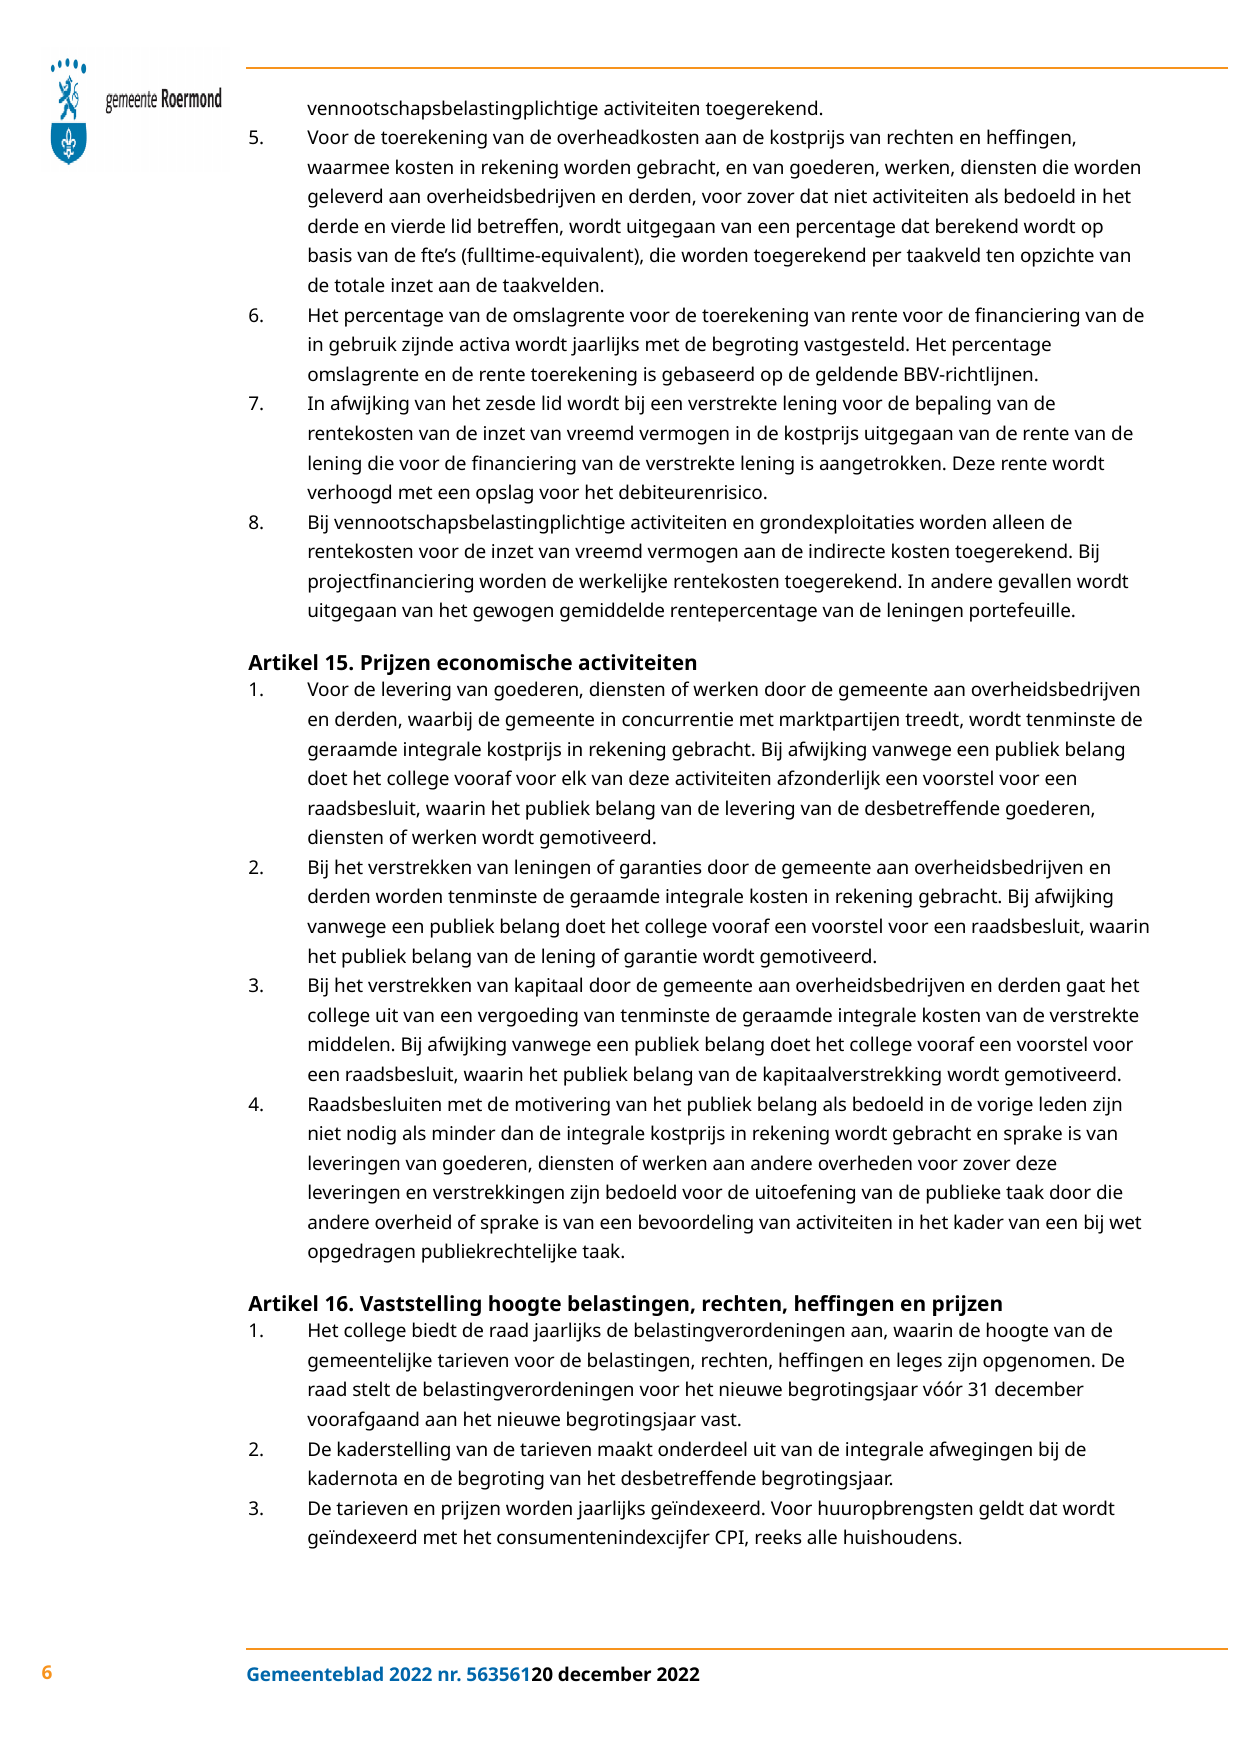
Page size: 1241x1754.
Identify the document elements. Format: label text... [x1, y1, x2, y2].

list Raadsbesluiten met de motivering van het publiek belang als bedoeld in de vorige leden zijn niet nodig als minder dan de integrale kostprijs in rekening wordt gebracht en sprake is van leveringen van goederen, diensten of werken aan andere overheden voor zover deze leveringen en verstrekkingen zijn bedoeld voor de uitoefening van de publieke taak door die andere overheid of sprake is van een bevoordeling van activiteiten in het kader van een bij wet opgedragen publiekrechtelijke taak. [248, 1091, 1152, 1264]
text Artikel 16. Vaststelling hoogte belastingen, rechten, heffingen en prijzen [248, 1289, 1152, 1317]
list Het college biedt de raad jaarlijks de belastingverordeningen aan, waarin de hoogte van de gemeentelijke tarieven voor de belastingen, rechten, heffingen en leges zijn opgenomen. De raad stelt de belastingverordeningen voor het nieuwe begrotingsjaar vóór 31 december voorafgaand aan het nieuwe begrotingsjaar vast. [248, 1317, 1152, 1432]
list De kaderstelling van de tarieven maakt onderdeel uit van de integrale afwegingen bij de kadernota en de begroting van het desbetreffende begrotingsjaar. [248, 1436, 1152, 1491]
list Bij vennootschapsbelastingplichtige activiteiten en grondexploitaties worden alleen de rentekosten voor de inzet van vreemd vermogen aan de indirecte kosten toegerekend. Bij projectfinanciering worden de werkelijke rentekosten toegerekend. In andere gevallen wordt uitgegaan van het gewogen gemiddelde rentepercentage van de leningen portefeuille. [248, 509, 1152, 623]
list vennootschapsbelastingplichtige activiteiten toegerekend. [248, 95, 1152, 121]
list In afwijking van het zesde lid wordt bij een verstrekte lening voor de bepaling van de rentekosten van de inzet van vreemd vermogen in de kostprijs uitgegaan van de rente van de lening die voor de financiering van de verstrekte lening is aangetrokken. Deze rente wordt verhoogd met een opslag voor het debiteurenrisico. [248, 391, 1152, 505]
list Voor de toerekening van de overheadkosten aan de kostprijs van rechten en heffingen, waarmee kosten in rekening worden gebracht, en van goederen, werken, diensten die worden geleverd aan overheidsbedrijven en derden, voor zover dat niet activiteiten als bedoeld in het derde en vierde lid betreffen, wordt uitgegaan van een percentage dat berekend wordt op basis van de fte’s (fulltime-equivalent), die worden toegerekend per taakveld ten opzichte van de totale inzet aan de taakvelden. [248, 124, 1152, 298]
list Bij het verstrekken van kapitaal door de gemeente aan overheidsbedrijven en derden gaat het college uit van een vergoeding van tenminste de geraamde integrale kosten van de verstrekte middelen. Bij afwijking vanwege een publiek belang doet het college vooraf een voorstel voor een raadsbesluit, waarin het publiek belang van de kapitaalverstrekking wordt gemotiveerd. [248, 972, 1152, 1087]
list Voor de levering van goederen, diensten of werken door de gemeente aan overheidsbedrijven en derden, waarbij de gemeente in concurrentie met marktpartijen treedt, wordt tenminste de geraamde integrale kostprijs in rekening gebracht. Bij afwijking vanwege een publiek belang doet het college vooraf voor elk van deze activiteiten afzonderlijk een voorstel voor een raadsbesluit, waarin het publiek belang van de levering van de desbetreffende goederen, diensten of werken wordt gemotiveerd. [248, 677, 1152, 850]
list De tarieven en prijzen worden jaarlijks geïndexeerd. Voor huuropbrengsten geldt dat wordt geïndexeerd met het consumentenindexcijfer CPI, reeks alle huishoudens. [248, 1495, 1152, 1550]
list Bij het verstrekken van leningen of garanties door de gemeente aan overheidsbedrijven en derden worden tenminste de geraamde integrale kosten in rekening gebracht. Bij afwijking vanwege een publiek belang doet het college vooraf een voorstel voor een raadsbesluit, waarin het publiek belang van de lening of garantie wordt gemotiveerd. [248, 854, 1152, 968]
list Het percentage van de omslagrente voor de toerekening van rente voor de financiering van de in gebruik zijnde activa wordt jaarlijks met de begroting vastgesteld. Het percentage omslagrente en de rente toerekening is gebaseerd op de geldende BBV-richtlijnen. [248, 302, 1152, 387]
picture [41, 47, 231, 172]
text Artikel 15. Prijzen economische activiteiten [248, 648, 1152, 677]
